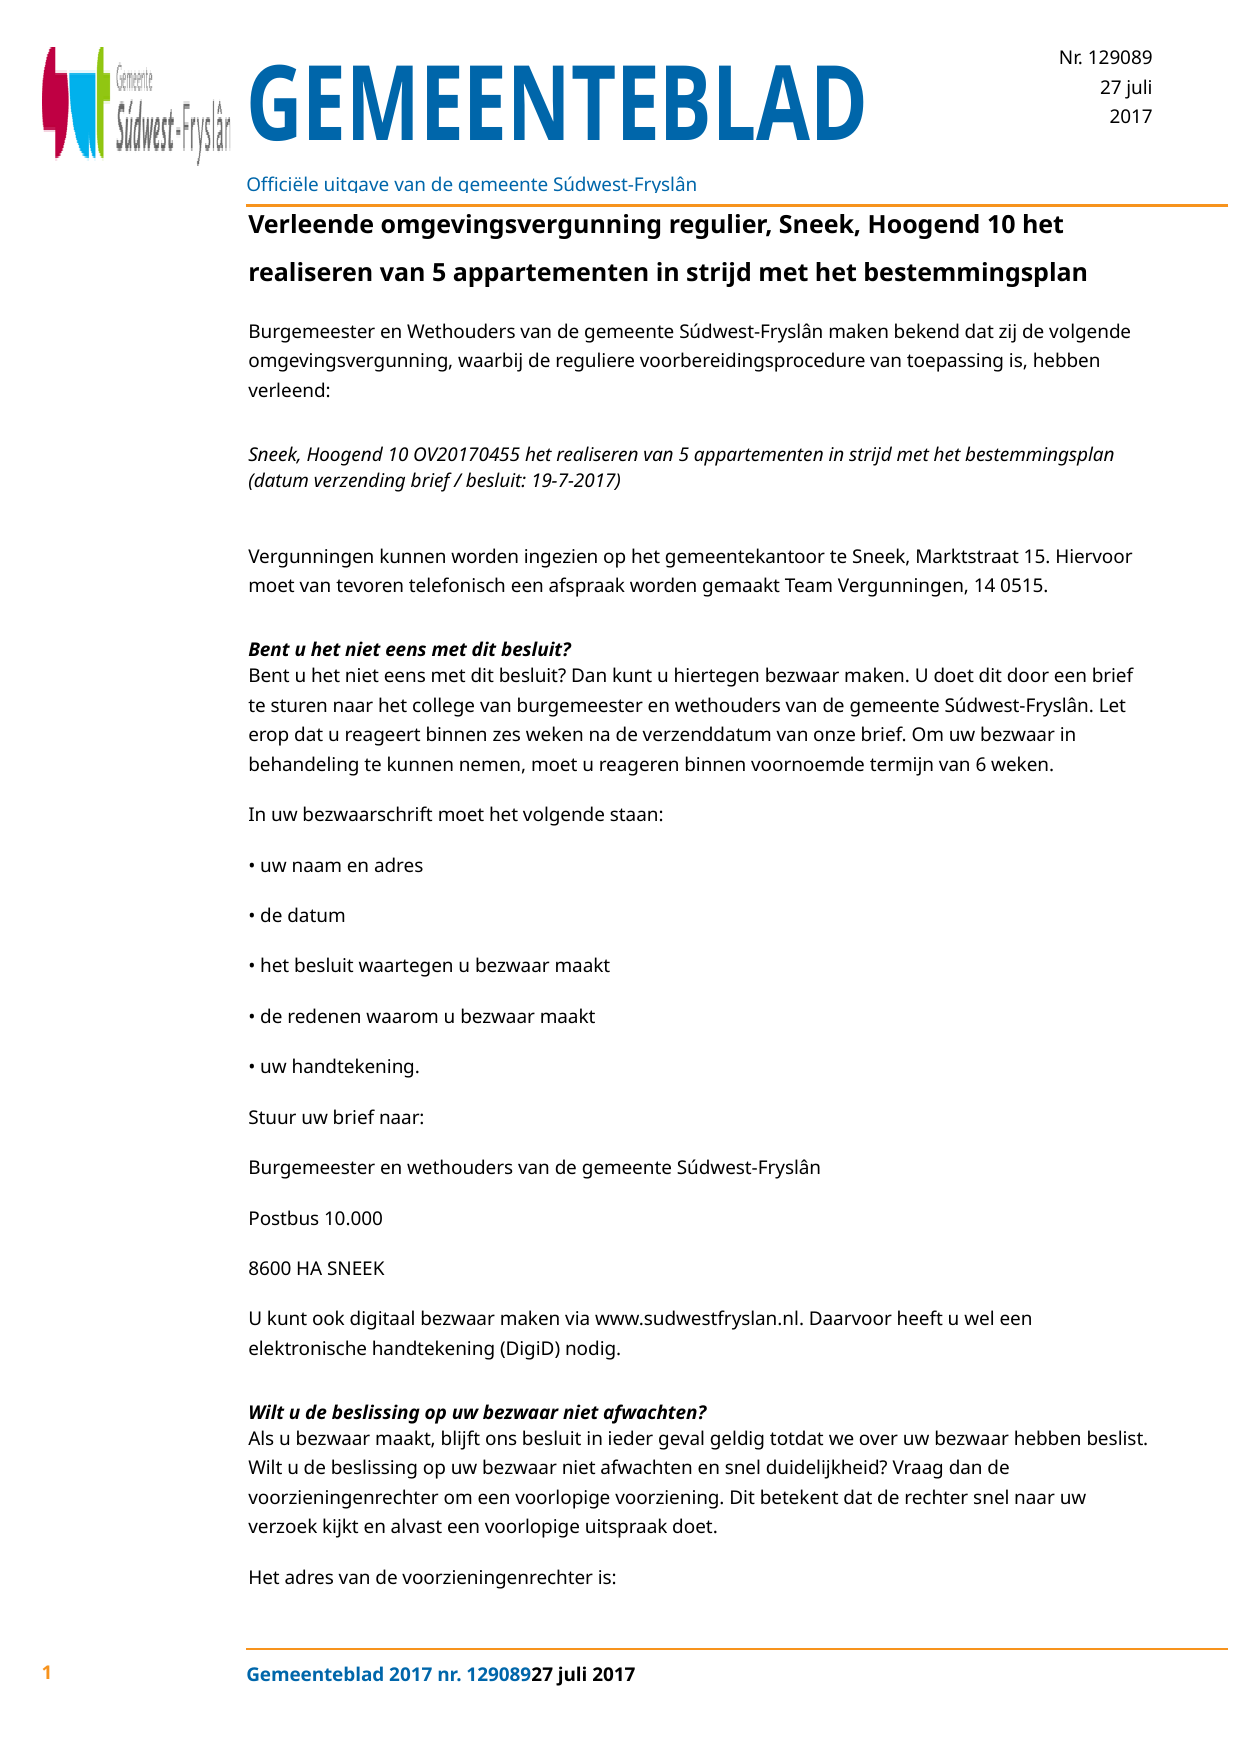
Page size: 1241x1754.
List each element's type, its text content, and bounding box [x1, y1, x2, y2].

text Het adres van de voorzieningenrechter is: [248, 1564, 1152, 1590]
text In uw bezwaarschrift moet het volgende staan: [248, 801, 1152, 827]
text Vergunningen kunnen worden ingezien op het gemeentekantoor te Sneek, Marktstraat 15. Hiervoor moet van tevoren telefonisch een afspraak worden gemaakt Team Vergunningen, 14 0515. [248, 543, 1152, 598]
text Sneek, Hoogend 10 OV20170455 het realiseren van 5 appartementen in strijd met het bestemmingsplan (datum verzending brief / besluit: 19-7-2017) [248, 441, 1152, 492]
text • het besluit waartegen u bezwaar maakt [248, 953, 1152, 978]
text • uw naam en adres [248, 852, 1152, 877]
text Bent u het niet eens met dit besluit? Dan kunt u hiertegen bezwaar maken. U doet dit door een brief te sturen naar het college van burgemeester en wethouders van de gemeente Súdwest-Fryslân. Let erop dat u reageert binnen zes weken na de verzenddatum van onze brief. Om uw bezwaar in behandeling te kunnen nemen, moet u reageren binnen voornoemde termijn van 6 weken. [248, 662, 1152, 777]
text Burgemeester en Wethouders van de gemeente Súdwest-Fryslân maken bekend dat zij de volgende omgevingsvergunning, waarbij de reguliere voorbereidingsprocedure van toepassing is, hebben verleend: [248, 318, 1152, 403]
text 8600 HA SNEEK [248, 1255, 1152, 1281]
text Als u bezwaar maakt, blijft ons besluit in ieder geval geldig totdat we over uw bezwaar hebben beslist. Wilt u de beslissing op uw bezwaar niet afwachten en snel duidelijkheid? Vraag dan de voorzieningenrechter om een voorlopige voorziening. Dit betekent dat de rechter snel naar uw verzoek kijkt en alvast een voorlopige uitspraak doet. [248, 1425, 1152, 1539]
text Burgemeester en wethouders van de gemeente Súdwest-Fryslân [248, 1154, 1152, 1180]
text Stuur uw brief naar: [248, 1104, 1152, 1129]
text Bent u het niet eens met dit besluit? [248, 636, 1152, 662]
text • uw handtekening. [248, 1053, 1152, 1079]
text Wilt u de beslissing op uw bezwaar niet afwachten? [248, 1399, 1152, 1425]
text • de redenen waarom u bezwaar maakt [248, 1003, 1152, 1029]
text U kunt ook digitaal bezwaar maken via www.sudwestfryslan.nl. Daarvoor heeft u wel een elektronische handtekening (DigiD) nodig. [248, 1306, 1152, 1361]
text Postbus 10.000 [248, 1205, 1152, 1230]
text • de datum [248, 902, 1152, 928]
picture [41, 47, 231, 172]
text Verleende omgevingsvergunning regulier, Sneek, Hoogend 10 het realiseren van 5 appartementen in strijd met het bestemmingsplan [248, 207, 1152, 288]
